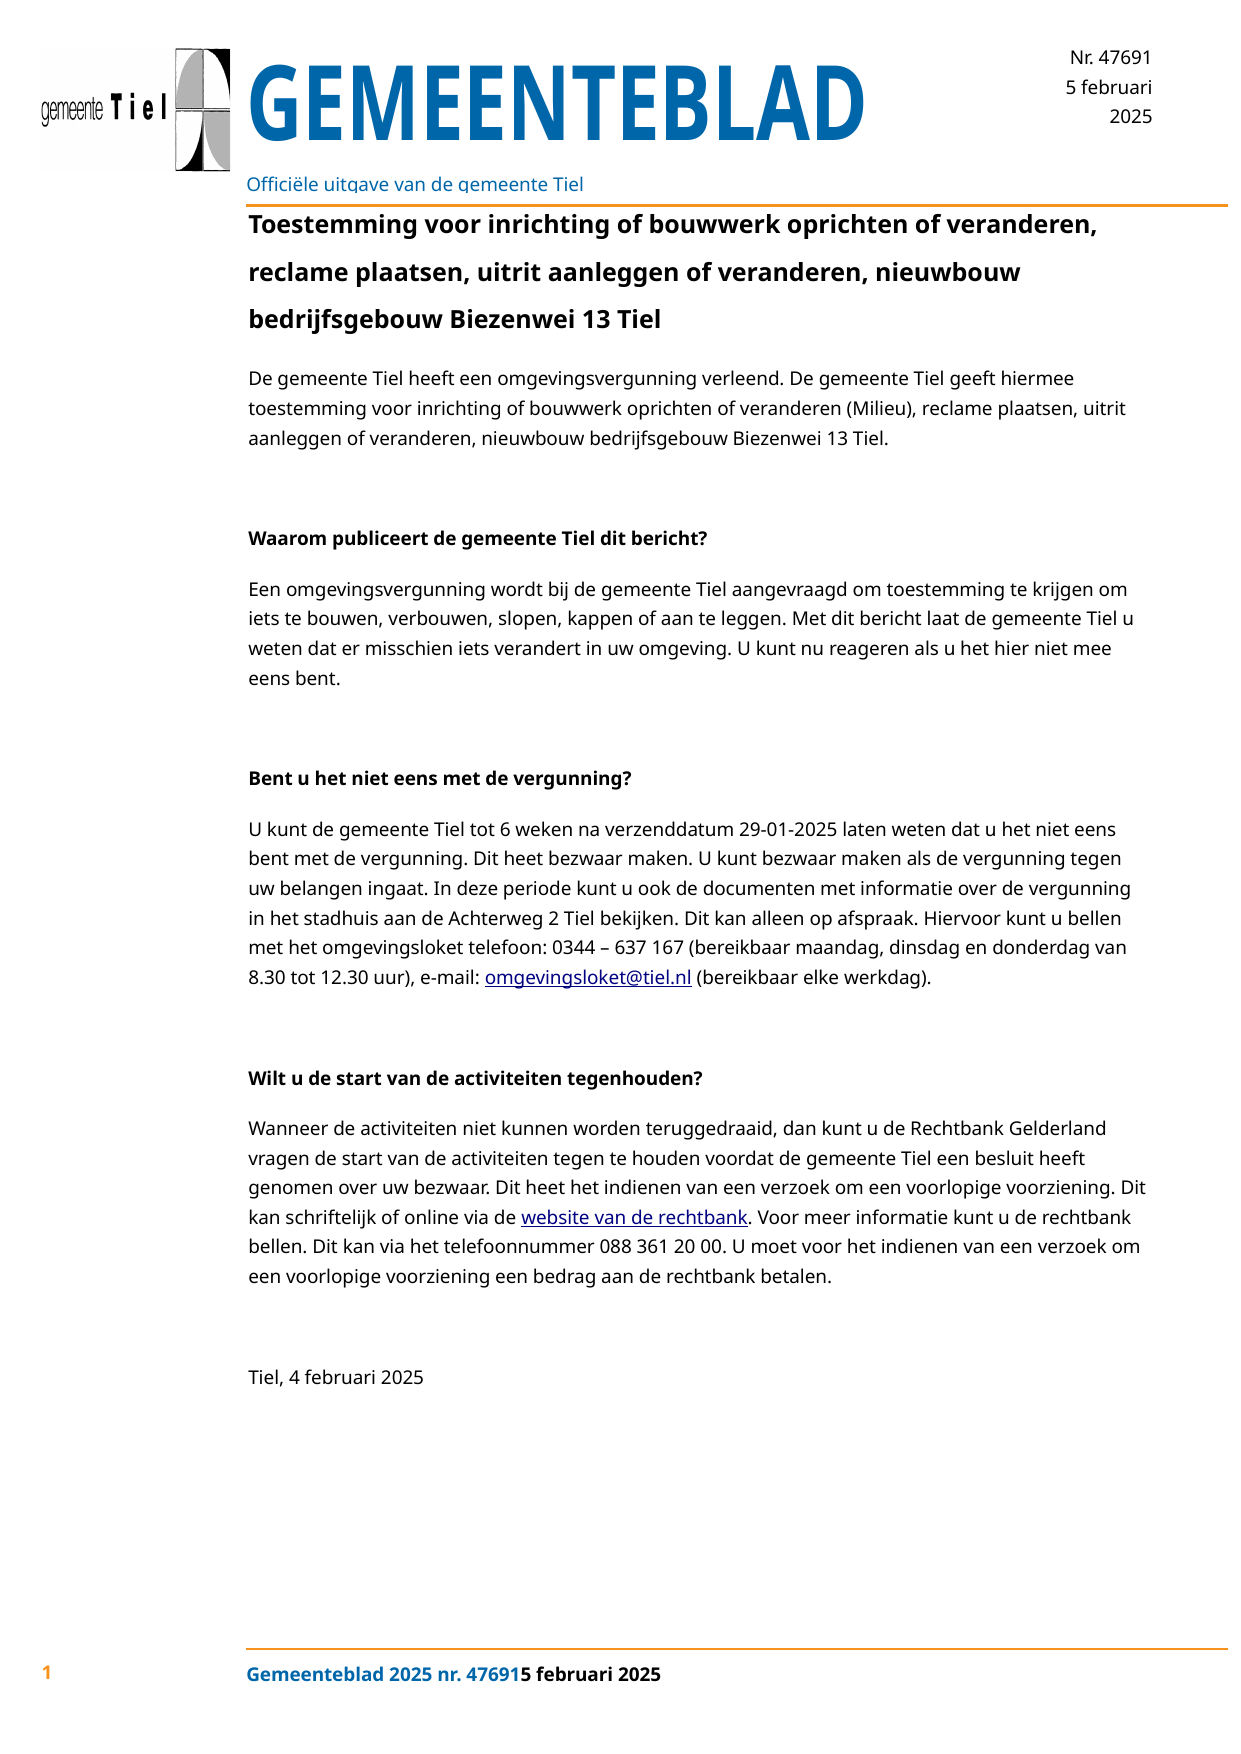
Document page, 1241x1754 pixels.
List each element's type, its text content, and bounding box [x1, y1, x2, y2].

text Bent u het niet eens met de vergunning? [248, 766, 1152, 791]
text Wanneer de activiteiten niet kunnen worden teruggedraaid, dan kunt u de Rechtbank Gelderland vragen de start van de activiteiten tegen te houden voordat de gemeente Tiel een besluit heeft genomen over uw bezwaar. Dit heet het indienen van een verzoek om een voorlopige voorziening. Dit kan schriftelijk of online via de website van de rechtbank. Voor meer informatie kunt u de rechtbank bellen. Dit kan via het telefoonnummer 088 361 20 00. U moet voor het indienen van een verzoek om een voorlopige voorziening een bedrag aan de rechtbank betalen. [248, 1115, 1152, 1289]
text Waarom publiceert de gemeente Tiel dit bericht? [248, 526, 1152, 551]
text Toestemming voor inrichting of bouwwerk oprichten of veranderen, reclame plaatsen, uitrit aanleggen of veranderen, nieuwbouw bedrijfsgebouw Biezenwei 13 Tiel [248, 207, 1152, 336]
picture [41, 47, 231, 172]
text U kunt de gemeente Tiel tot 6 weken na verzenddatum 29-01-2025 laten weten dat u het niet eens bent met de vergunning. Dit heet bezwaar maken. U kunt bezwaar maken als de vergunning tegen uw belangen ingaat. In deze periode kunt u ook de documenten met informatie over de vergunning in het stadhuis aan de Achterweg 2 Tiel bekijken. Dit kan alleen op afspraak. Hiervoor kunt u bellen met het omgevingsloket telefoon: 0344 – 637 167 (bereikbaar maandag, dinsdag en donderdag van 8.30 tot 12.30 uur), e-mail: omgevingsloket@tiel.nl (bereikbaar elke werkdag). [248, 816, 1152, 989]
text Een omgevingsvergunning wordt bij de gemeente Tiel aangevraagd om toestemming te krijgen om iets te bouwen, verbouwen, slopen, kappen of aan te leggen. Met dit bericht laat de gemeente Tiel u weten dat er misschien iets verandert in uw omgeving. U kunt nu reageren als u het hier niet mee eens bent. [248, 576, 1152, 690]
text Wilt u de start van de activiteiten tegenhouden? [248, 1065, 1152, 1090]
text De gemeente Tiel heeft een omgevingsvergunning verleend. De gemeente Tiel geeft hiermee toestemming voor inrichting of bouwwerk oprichten of veranderen (Milieu), reclame plaatsen, uitrit aanleggen of veranderen, nieuwbouw bedrijfsgebouw Biezenwei 13 Tiel. [248, 366, 1152, 450]
text Tiel, 4 februari 2025 [248, 1364, 1152, 1389]
